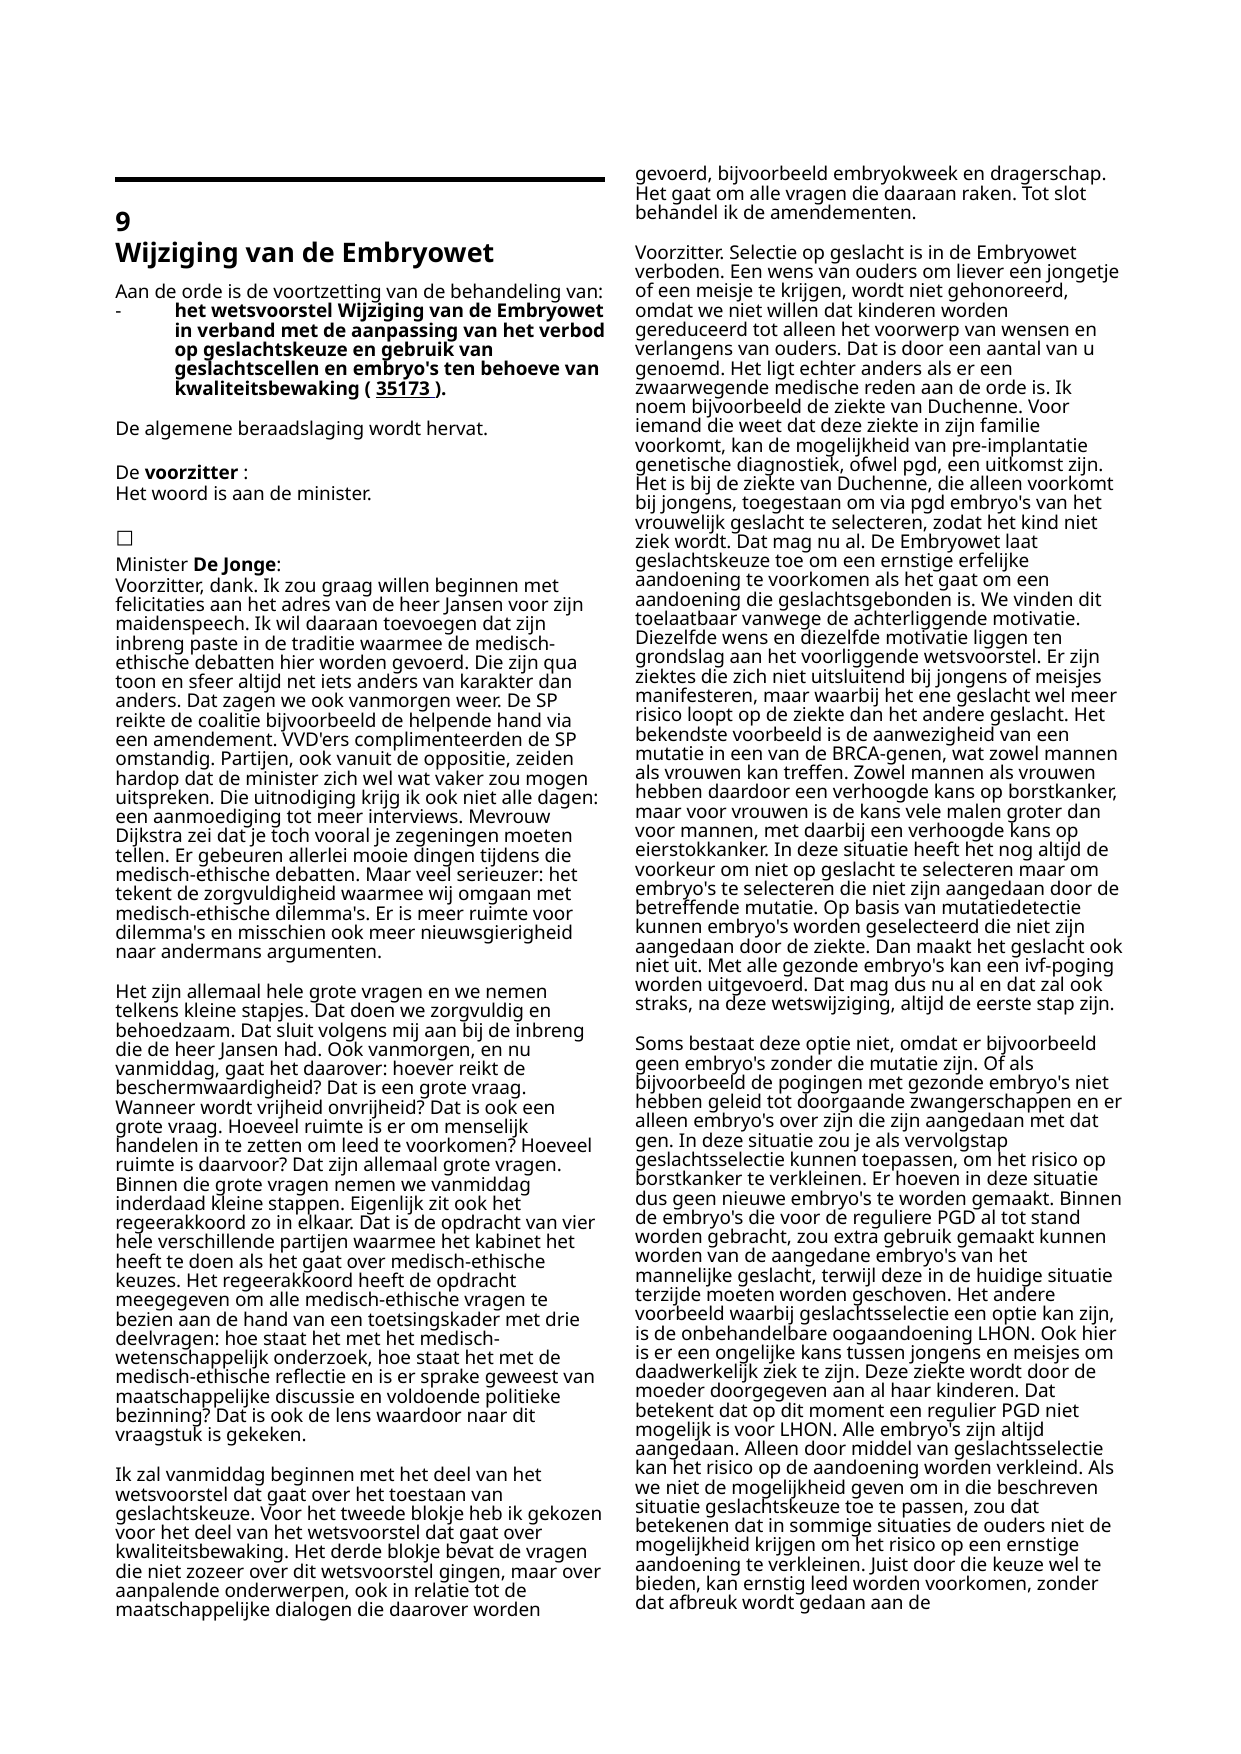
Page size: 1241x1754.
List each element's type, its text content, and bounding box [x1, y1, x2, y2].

text gevoerd, bijvoorbeeld embryokweek en dragerschap. Het gaat om alle vragen die daaraan raken. Tot slot behandel ik de amendementen. [635, 165, 1125, 223]
text 9 [115, 203, 605, 239]
list het wetsvoorstel Wijziging van de Embryowet in verband met de aanpassing van het verbod op geslachtskeuze en gebruik van geslachtscellen en embryo's ten behoeve van kwaliteitsbewaking ( 35173 ). [115, 302, 605, 399]
text Aan de orde is de voortzetting van de behandeling van: [115, 283, 605, 302]
text Wijziging van de Embryowet [115, 239, 605, 283]
text Ik zal vanmiddag beginnen met het deel van het wetsvoorstel dat gaat over het toestaan van geslachtskeuze. Voor het tweede blokje heb ik gekozen voor het deel van het wetsvoorstel dat gaat over kwaliteitsbewaking. Het derde blokje bevat de vragen die niet zozeer over dit wetsvoorstel gingen, maar over aanpalende onderwerpen, ook in relatie tot de maatschappelijke dialogen die daarover worden [115, 1466, 605, 1620]
text ⬜ [115, 525, 605, 551]
text De algemene beraadslaging wordt hervat. [115, 419, 605, 439]
text Voorzitter. Selectie op geslacht is in de Embryowet verboden. Een wens van ouders om liever een jongetje of een meisje te krijgen, wordt niet gehonoreerd, omdat we niet willen dat kinderen worden gereduceerd tot alleen het voorwerp van wensen en verlangens van ouders. Dat is door een aantal van u genoemd. Het ligt echter anders als er een zwaarwegende medische reden aan de orde is. Ik noem bijvoorbeeld de ziekte van Duchenne. Voor iemand die weet dat deze ziekte in zijn familie voorkomt, kan de mogelijkheid van pre-implantatie genetische diagnostiek, ofwel pgd, een uitkomst zijn. Het is bij de ziekte van Duchenne, die alleen voorkomt bij jongens, toegestaan om via pgd embryo's van het vrouwelijk geslacht te selecteren, zodat het kind niet ziek wordt. Dat mag nu al. De Embryowet laat geslachtskeuze toe om een ernstige erfelijke aandoening te voorkomen als het gaat om een aandoening die geslachtsgebonden is. We vinden dit toelaatbaar vanwege de achterliggende motivatie. Diezelfde wens en diezelfde motivatie liggen ten grondslag aan het voorliggende wetsvoorstel. Er zijn ziektes die zich niet uitsluitend bij jongens of meisjes manifesteren, maar waarbij het ene geslacht wel meer risico loopt op de ziekte dan het andere geslacht. Het bekendste voorbeeld is de aanwezigheid van een mutatie in een van de BRCA-genen, wat zowel mannen als vrouwen kan treffen. Zowel mannen als vrouwen hebben daardoor een verhoogde kans op borstkanker, maar voor vrouwen is de kans vele malen groter dan voor mannen, met daarbij een verhoogde kans op eierstokkanker. In deze situatie heeft het nog altijd de voorkeur om niet op geslacht te selecteren maar om embryo's te selecteren die niet zijn aangedaan door de betreffende mutatie. Op basis van mutatiedetectie kunnen embryo's worden geselecteerd die niet zijn aangedaan door de ziekte. Dan maakt het geslacht ook niet uit. Met alle gezonde embryo's kan een ivf-poging worden uitgevoerd. Dat mag dus nu al en dat zal ook straks, na deze wetswijziging, altijd de eerste stap zijn. [635, 244, 1125, 1015]
text Soms bestaat deze optie niet, omdat er bijvoorbeeld geen embryo's zonder die mutatie zijn. Of als bijvoorbeeld de pogingen met gezonde embryo's niet hebben geleid tot doorgaande zwangerschappen en er alleen embryo's over zijn die zijn aangedaan met dat gen. In deze situatie zou je als vervolgstap geslachtsselectie kunnen toepassen, om het risico op borstkanker te verkleinen. Er hoeven in deze situatie dus geen nieuwe embryo's te worden gemaakt. Binnen de embryo's die voor de reguliere PGD al tot stand worden gebracht, zou extra gebruik gemaakt kunnen worden van de aangedane embryo's van het mannelijke geslacht, terwijl deze in de huidige situatie terzijde moeten worden geschoven. Het andere voorbeeld waarbij geslachtsselectie een optie kan zijn, is de onbehandelbare oogaandoening LHON. Ook hier is er een ongelijke kans tussen jongens en meisjes om daadwerkelijk ziek te zijn. Deze ziekte wordt door de moeder doorgegeven aan al haar kinderen. Dat betekent dat op dit moment een regulier PGD niet mogelijk is voor LHON. Alle embryo's zijn altijd aangedaan. Alleen door middel van geslachtsselectie kan het risico op de aandoening worden verkleind. Als we niet de mogelijkheid geven om in die beschreven situatie geslachtskeuze toe te passen, zou dat betekenen dat in sommige situaties de ouders niet de mogelijkheid krijgen om het risico op een ernstige aandoening te verkleinen. Juist door die keuze wel te bieden, kan ernstig leed worden voorkomen, zonder dat afbreuk wordt gedaan aan de [635, 1035, 1125, 1613]
text Het woord is aan de minister. [115, 485, 605, 504]
text Het zijn allemaal hele grote vragen en we nemen telkens kleine stapjes. Dat doen we zorgvuldig en behoedzaam. Dat sluit volgens mij aan bij de inbreng die de heer Jansen had. Ook vanmorgen, en nu vanmiddag, gaat het daarover: hoever reikt de beschermwaardigheid? Dat is een grote vraag. Wanneer wordt vrijheid onvrijheid? Dat is ook een grote vraag. Hoeveel ruimte is er om menselijk handelen in te zetten om leed te voorkomen? Hoeveel ruimte is daarvoor? Dat zijn allemaal grote vragen. Binnen die grote vragen nemen we vanmiddag inderdaad kleine stappen. Eigenlijk zit ook het regeerakkoord zo in elkaar. Dat is de opdracht van vier hele verschillende partijen waarmee het kabinet het heeft te doen als het gaat over medisch-ethische keuzes. Het regeerakkoord heeft de opdracht meegegeven om alle medisch-ethische vragen te bezien aan de hand van een toetsingskader met drie deelvragen: hoe staat het met het medisch-wetenschappelijk onderzoek, hoe staat het met de medisch-ethische reflectie en is er sprake geweest van maatschappelijke discussie en voldoende politieke bezinning? Dat is ook de lens waardoor naar dit vraagstuk is gekeken. [115, 983, 605, 1446]
text Minister De Jonge: [115, 551, 605, 577]
text De voorzitter : [115, 459, 605, 485]
text Voorzitter, dank. Ik zou graag willen beginnen met felicitaties aan het adres van de heer Jansen voor zijn maidenspeech. Ik wil daaraan toevoegen dat zijn inbreng paste in de traditie waarmee de medisch-ethische debatten hier worden gevoerd. Die zijn qua toon en sfeer altijd net iets anders van karakter dan anders. Dat zagen we ook vanmorgen weer. De SP reikte de coalitie bijvoorbeeld de helpende hand via een amendement. VVD'ers complimenteerden de SP omstandig. Partijen, ook vanuit de oppositie, zeiden hardop dat de minister zich wel wat vaker zou mogen uitspreken. Die uitnodiging krijg ik ook niet alle dagen: een aanmoediging tot meer interviews. Mevrouw Dijkstra zei dat je toch vooral je zegeningen moeten tellen. Er gebeuren allerlei mooie dingen tijdens die medisch-ethische debatten. Maar veel serieuzer: het tekent de zorgvuldigheid waarmee wij omgaan met medisch-ethische dilemma's. Er is meer ruimte voor dilemma's en misschien ook meer nieuwsgierigheid naar andermans argumenten. [115, 577, 605, 962]
